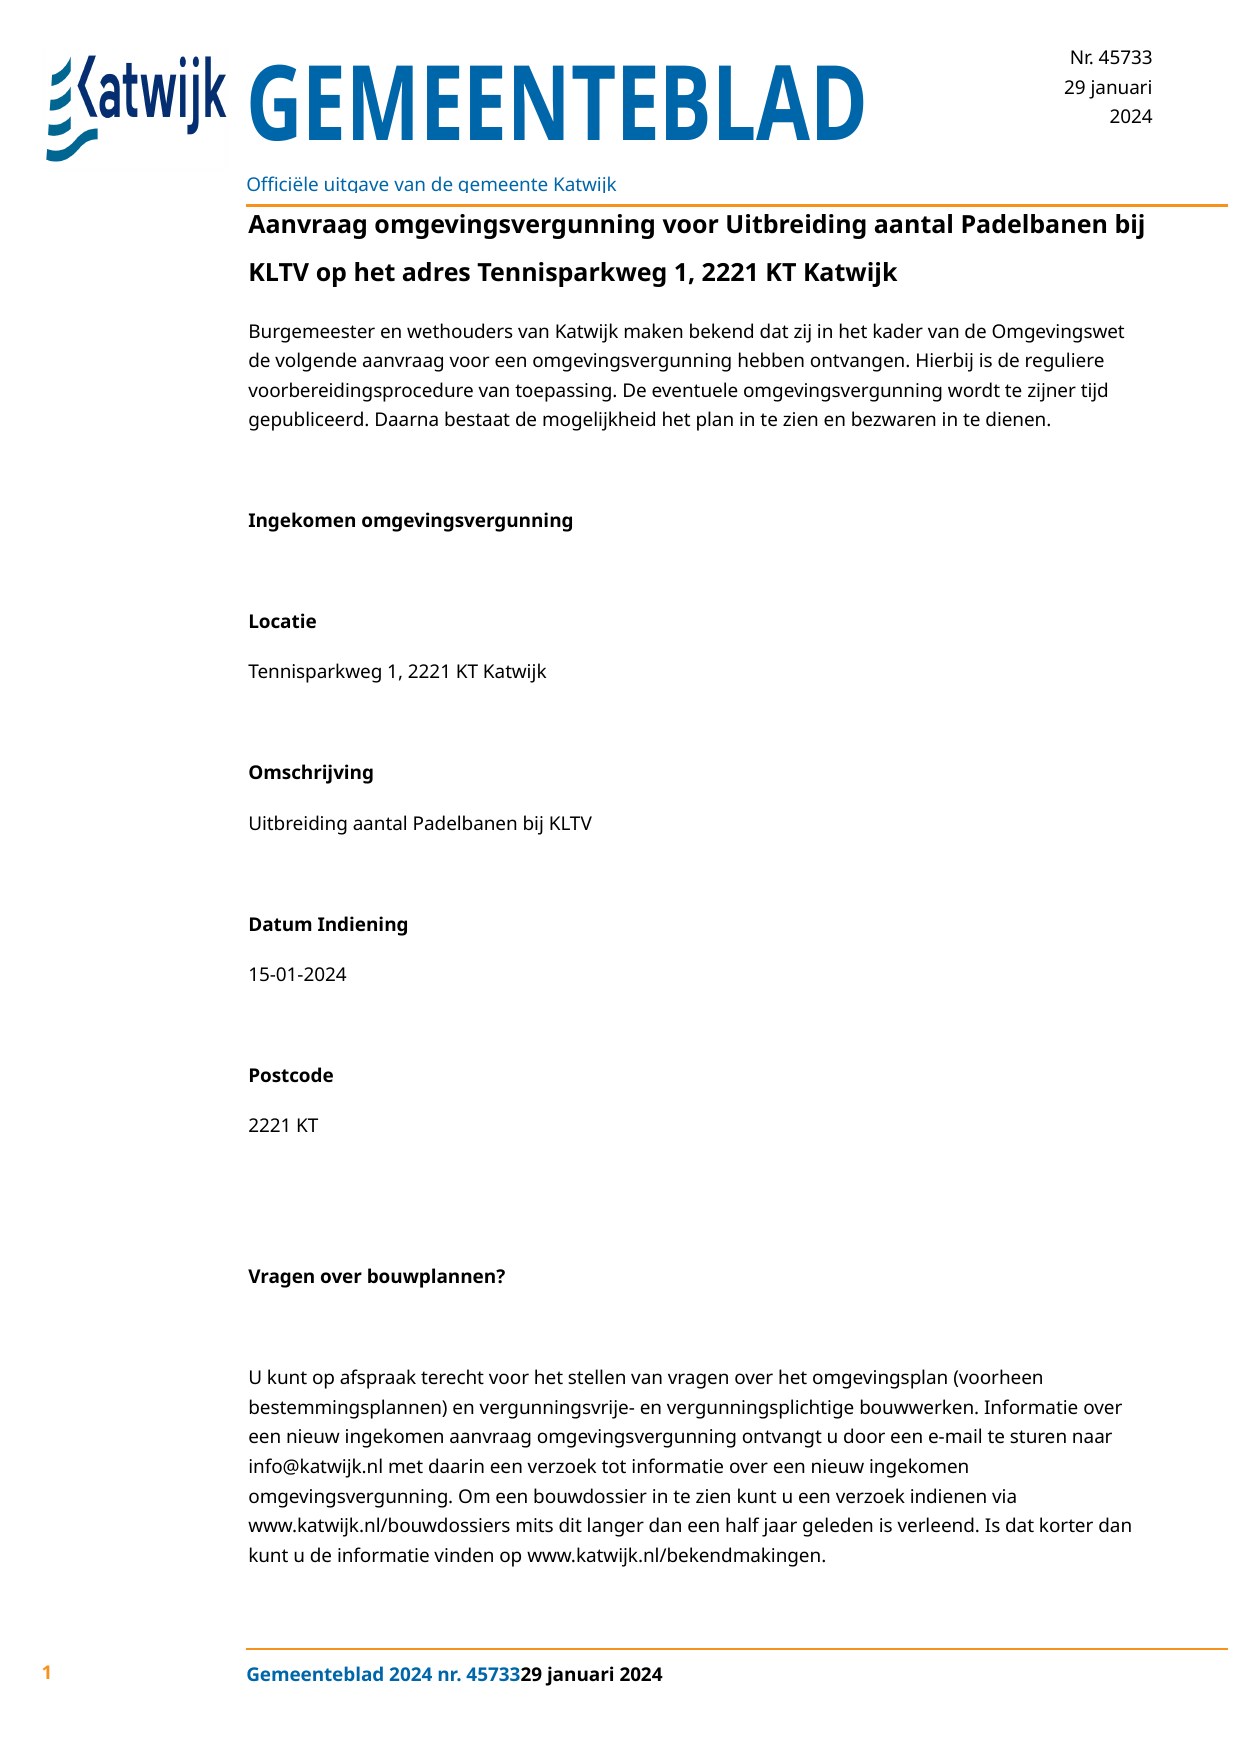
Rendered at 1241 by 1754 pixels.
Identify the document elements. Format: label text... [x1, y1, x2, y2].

text Postcode [248, 1062, 1152, 1088]
text Burgemeester en wethouders van Katwijk maken bekend dat zij in het kader van de Omgevingswet de volgende aanvraag voor een omgevingsvergunning hebben ontvangen. Hierbij is de reguliere voorbereidingsprocedure van toepassing. De eventuele omgevingsvergunning wordt te zijner tijd gepubliceerd. Daarna bestaat de mogelijkheid het plan in te zien en bezwaren in te dienen. [248, 318, 1152, 432]
text Ingekomen omgevingsvergunning [248, 507, 1152, 533]
text Aanvraag omgevingsvergunning voor Uitbreiding aantal Padelbanen bij KLTV op het adres Tennisparkweg 1, 2221 KT Katwijk [248, 207, 1152, 288]
text 15-01-2024 [248, 961, 1152, 987]
text 2221 KT [248, 1112, 1152, 1138]
text U kunt op afspraak terecht voor het stellen van vragen over het omgevingsplan (voorheen bestemmingsplannen) en vergunningsvrije- en vergunningsplichtige bouwwerken. Informatie over een nieuw ingekomen aanvraag omgevingsvergunning ontvangt u door een e-mail te sturen naar info@katwijk.nl met daarin een verzoek tot informatie over een nieuw ingekomen omgevingsvergunning. Om een bouwdossier in te zien kunt u een verzoek indienen via www.katwijk.nl/bouwdossiers mits dit langer dan een half jaar geleden is verleend. Is dat korter dan kunt u de informatie vinden op www.katwijk.nl/bekendmakingen. [248, 1364, 1152, 1568]
text Datum Indiening [248, 911, 1152, 937]
picture [41, 47, 231, 172]
text Uitbreiding aantal Padelbanen bij KLTV [248, 810, 1152, 836]
text Locatie [248, 608, 1152, 634]
text Vragen over bouwplannen? [248, 1264, 1152, 1289]
text Omschrijving [248, 759, 1152, 785]
text Tennisparkweg 1, 2221 KT Katwijk [248, 659, 1152, 684]
